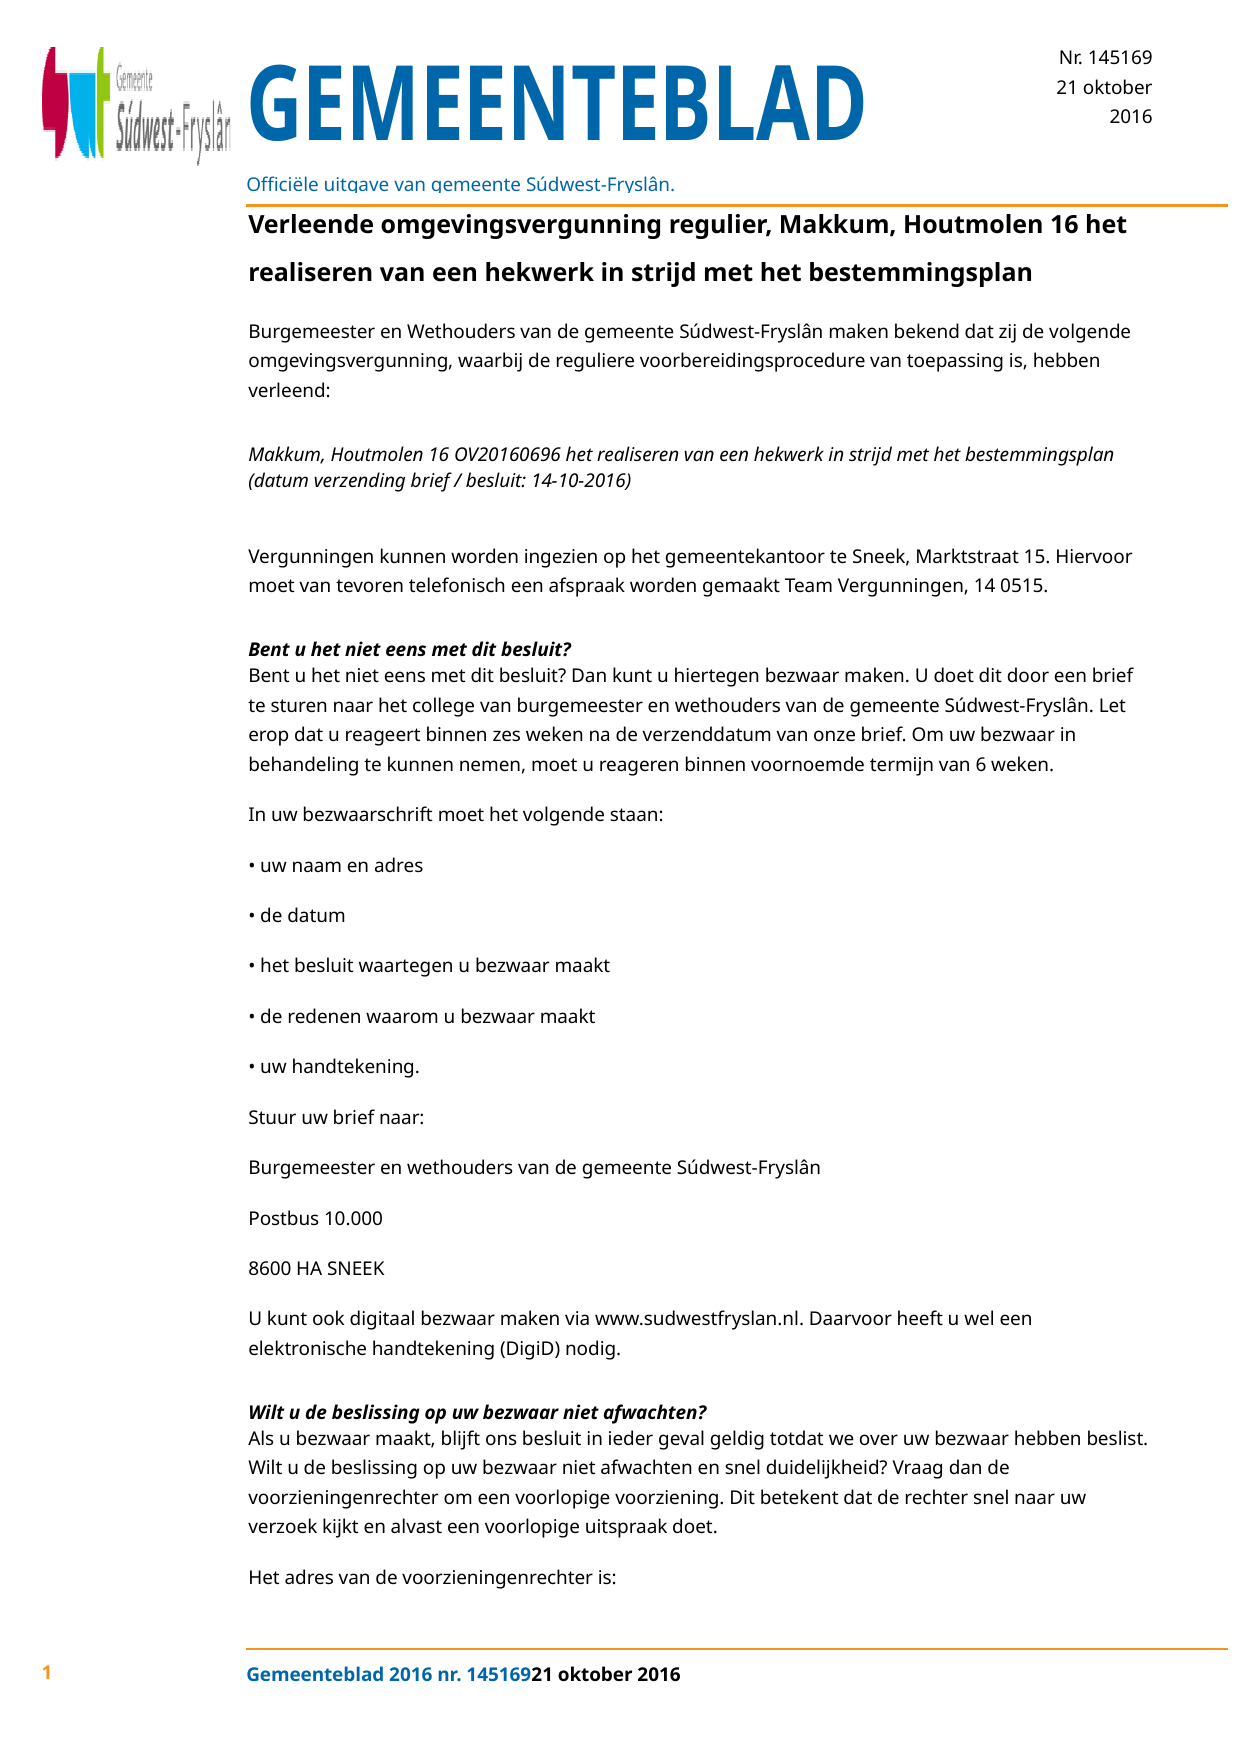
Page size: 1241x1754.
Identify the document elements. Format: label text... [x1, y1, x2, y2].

text • uw naam en adres [248, 852, 1152, 877]
text Makkum, Houtmolen 16 OV20160696 het realiseren van een hekwerk in strijd met het bestemmingsplan (datum verzending brief / besluit: 14-10-2016) [248, 441, 1152, 492]
text Vergunningen kunnen worden ingezien op het gemeentekantoor te Sneek, Marktstraat 15. Hiervoor moet van tevoren telefonisch een afspraak worden gemaakt Team Vergunningen, 14 0515. [248, 543, 1152, 598]
text In uw bezwaarschrift moet het volgende staan: [248, 801, 1152, 827]
picture [41, 47, 231, 172]
text • de datum [248, 902, 1152, 928]
text Bent u het niet eens met dit besluit? Dan kunt u hiertegen bezwaar maken. U doet dit door een brief te sturen naar het college van burgemeester en wethouders van de gemeente Súdwest-Fryslân. Let erop dat u reageert binnen zes weken na de verzenddatum van onze brief. Om uw bezwaar in behandeling te kunnen nemen, moet u reageren binnen voornoemde termijn van 6 weken. [248, 662, 1152, 777]
text • het besluit waartegen u bezwaar maakt [248, 953, 1152, 978]
text Burgemeester en wethouders van de gemeente Súdwest-Fryslân [248, 1154, 1152, 1180]
text Bent u het niet eens met dit besluit? [248, 636, 1152, 662]
text Wilt u de beslissing op uw bezwaar niet afwachten? [248, 1399, 1152, 1425]
text Burgemeester en Wethouders van de gemeente Súdwest-Fryslân maken bekend dat zij de volgende omgevingsvergunning, waarbij de reguliere voorbereidingsprocedure van toepassing is, hebben verleend: [248, 318, 1152, 403]
text • de redenen waarom u bezwaar maakt [248, 1003, 1152, 1029]
text Als u bezwaar maakt, blijft ons besluit in ieder geval geldig totdat we over uw bezwaar hebben beslist. Wilt u de beslissing op uw bezwaar niet afwachten en snel duidelijkheid? Vraag dan de voorzieningenrechter om een voorlopige voorziening. Dit betekent dat de rechter snel naar uw verzoek kijkt en alvast een voorlopige uitspraak doet. [248, 1425, 1152, 1539]
text Postbus 10.000 [248, 1205, 1152, 1230]
text 8600 HA SNEEK [248, 1255, 1152, 1281]
text Verleende omgevingsvergunning regulier, Makkum, Houtmolen 16 het realiseren van een hekwerk in strijd met het bestemmingsplan [248, 207, 1152, 288]
text Het adres van de voorzieningenrechter is: [248, 1564, 1152, 1590]
text U kunt ook digitaal bezwaar maken via www.sudwestfryslan.nl. Daarvoor heeft u wel een elektronische handtekening (DigiD) nodig. [248, 1306, 1152, 1361]
text Stuur uw brief naar: [248, 1104, 1152, 1129]
text • uw handtekening. [248, 1053, 1152, 1079]
